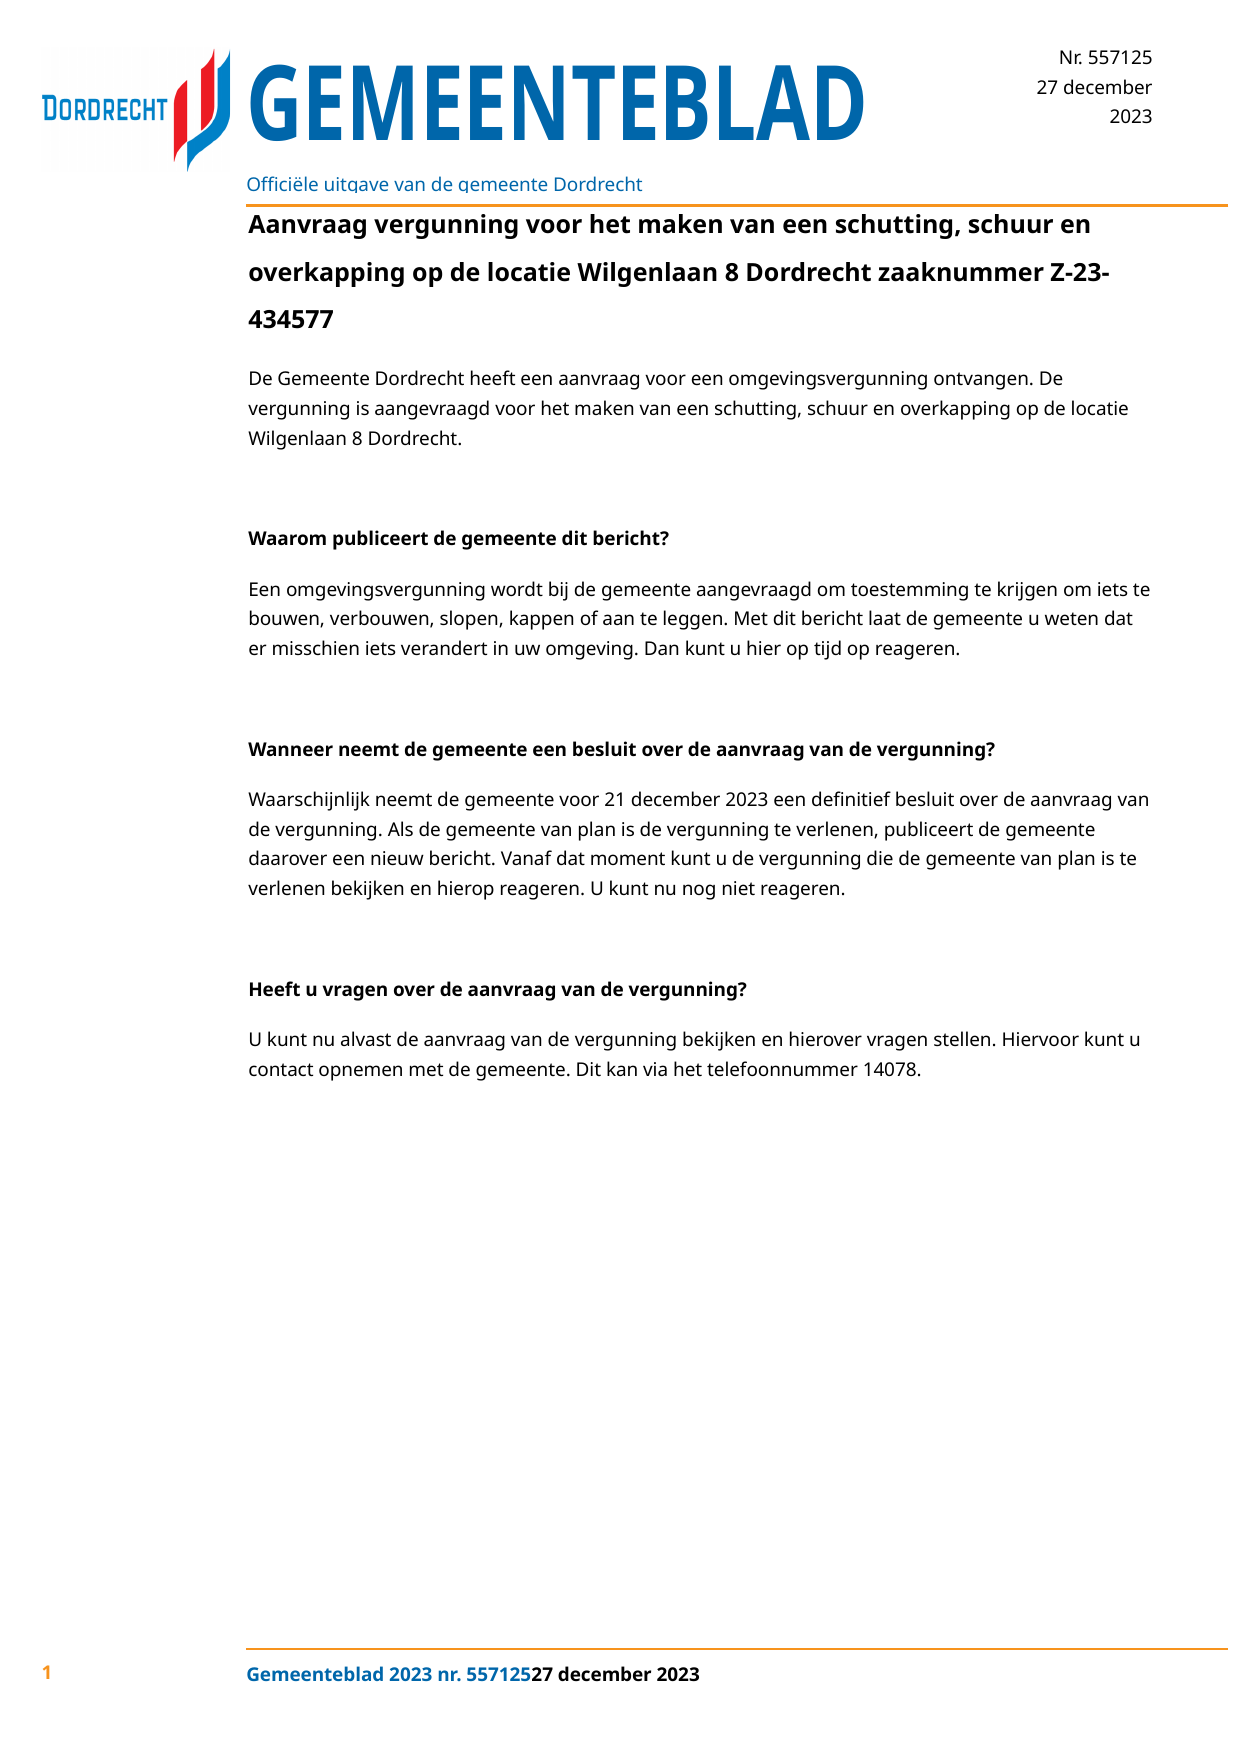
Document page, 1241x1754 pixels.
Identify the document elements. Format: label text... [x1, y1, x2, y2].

text Wanneer neemt de gemeente een besluit over de aanvraag van de vergunning? [248, 736, 1152, 762]
text Aanvraag vergunning voor het maken van een schutting, schuur en overkapping op de locatie Wilgenlaan 8 Dordrecht zaaknummer Z-23-434577 [248, 207, 1152, 336]
text Waarschijnlijk neemt de gemeente voor 21 december 2023 een definitief besluit over de aanvraag van de vergunning. Als de gemeente van plan is de vergunning te verlenen, publiceert de gemeente daarover een nieuw bericht. Vanaf dat moment kunt u de vergunning die de gemeente van plan is te verlenen bekijken en hierop reageren. U kunt nu nog niet reageren. [248, 786, 1152, 901]
text Een omgevingsvergunning wordt bij de gemeente aangevraagd om toestemming te krijgen om iets te bouwen, verbouwen, slopen, kappen of aan te leggen. Met dit bericht laat de gemeente u weten dat er misschien iets verandert in uw omgeving. Dan kunt u hier op tijd op reageren. [248, 576, 1152, 661]
text Heeft u vragen over de aanvraag van de vergunning? [248, 976, 1152, 1002]
text De Gemeente Dordrecht heeft een aanvraag voor een omgevingsvergunning ontvangen. De vergunning is aangevraagd voor het maken van een schutting, schuur en overkapping op de locatie Wilgenlaan 8 Dordrecht. [248, 366, 1152, 450]
picture [41, 47, 231, 172]
text U kunt nu alvast de aanvraag van de vergunning bekijken en hierover vragen stellen. Hiervoor kunt u contact opnemen met de gemeente. Dit kan via het telefoonnummer 14078. [248, 1026, 1152, 1082]
text Waarom publiceert de gemeente dit bericht? [248, 526, 1152, 551]
